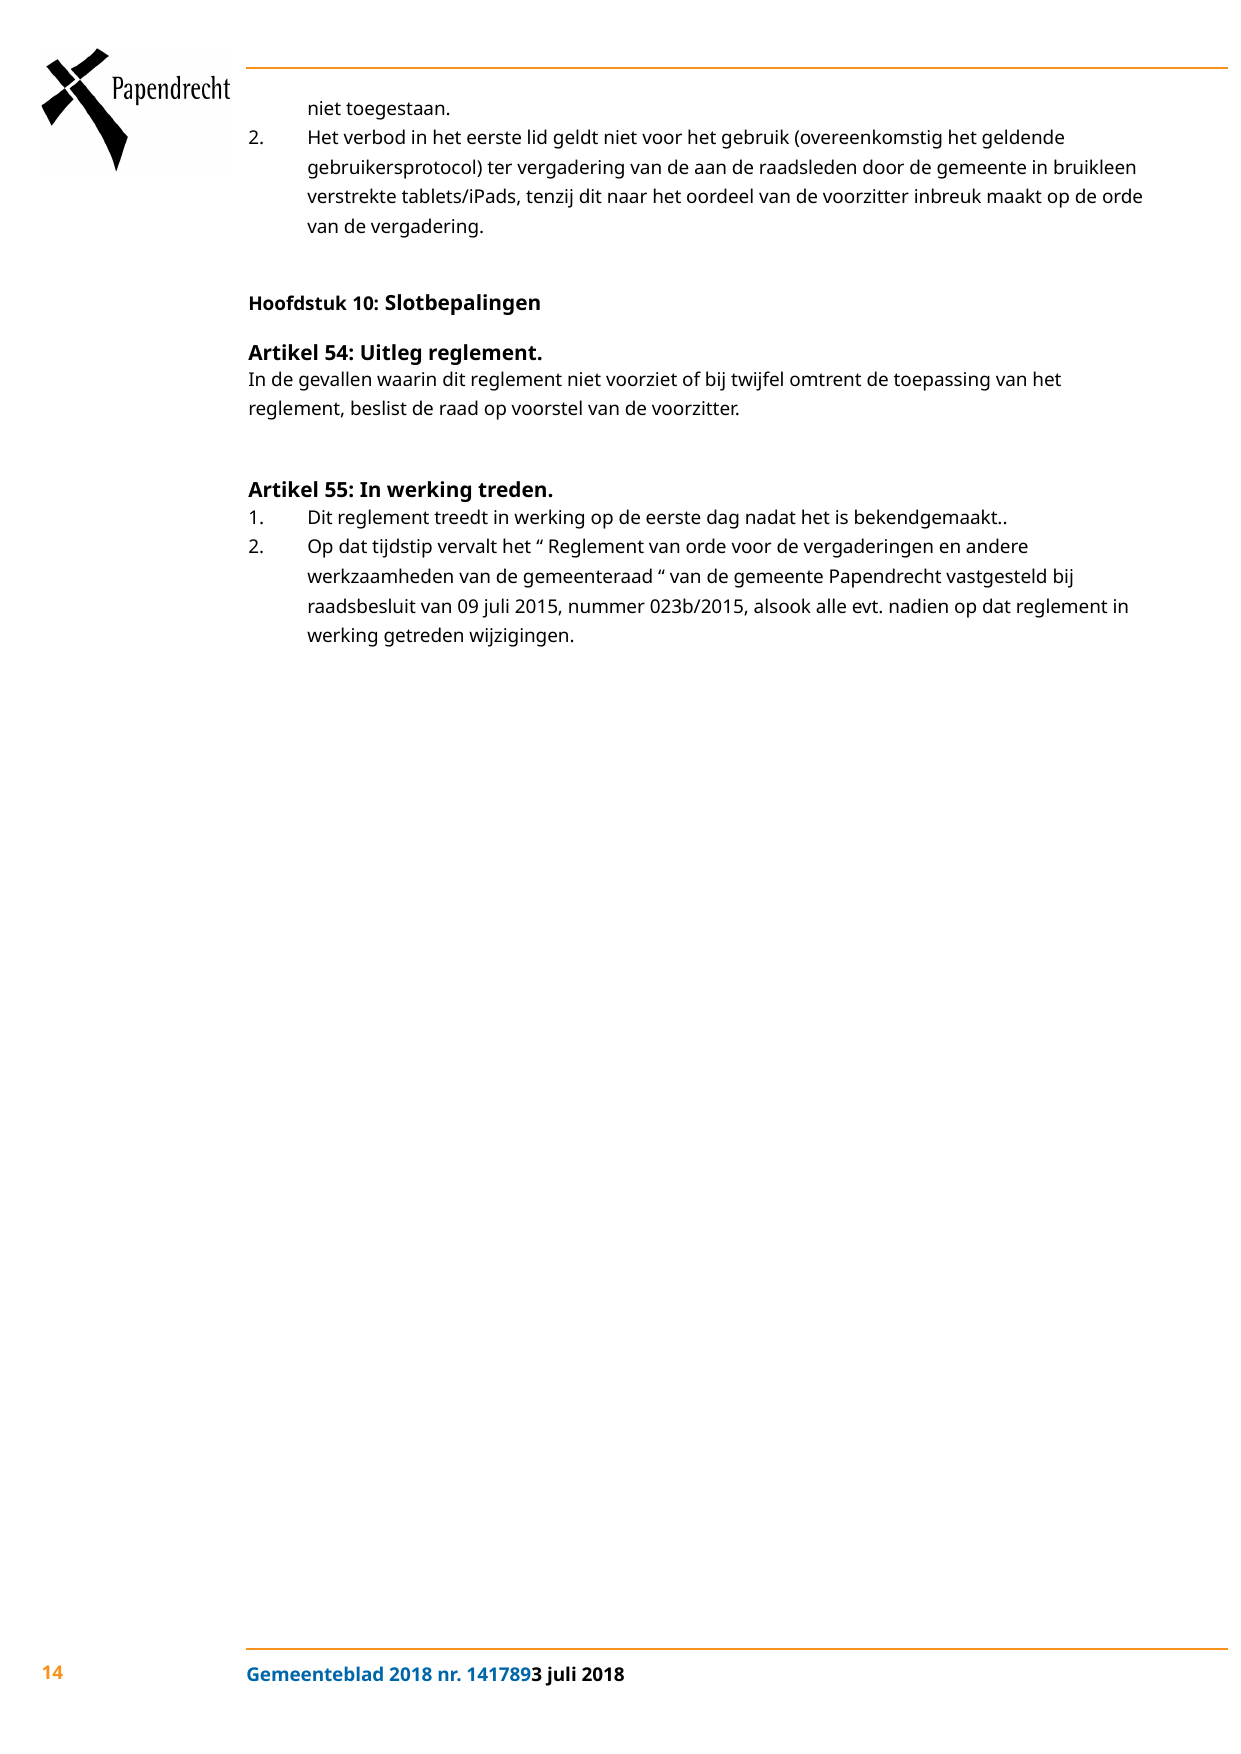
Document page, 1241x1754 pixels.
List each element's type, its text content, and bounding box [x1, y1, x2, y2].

list Dit reglement treedt in werking op de eerste dag nadat het is bekendgemaakt.. [248, 504, 1152, 530]
list Het verbod in het eerste lid geldt niet voor het gebruik (overeenkomstig het geldende gebruikersprotocol) ter vergadering van de aan de raadsleden door de gemeente in bruikleen verstrekte tablets/iPads, tenzij dit naar het oordeel van de voorzitter inbreuk maakt op de orde van de vergadering. [248, 124, 1152, 239]
text Hoofdstuk 10: Slotbepalingen [248, 288, 1152, 317]
list niet toegestaan. [248, 95, 1152, 121]
picture [41, 47, 231, 172]
list Op dat tijdstip vervalt het “ Reglement van orde voor de vergaderingen en andere werkzaamheden van de gemeenteraad “ van de gemeente Papendrecht vastgesteld bij raadsbesluit van 09 juli 2015, nummer 023b/2015, alsook alle evt. nadien op dat reglement in werking getreden wijzigingen. [248, 534, 1152, 648]
text In de gevallen waarin dit reglement niet voorziet of bij twijfel omtrent de toepassing van het reglement, beslist de raad op voorstel van de voorzitter. [248, 366, 1152, 421]
text Artikel 55: In werking treden. [248, 476, 1152, 504]
text Artikel 54: Uitleg reglement. [248, 338, 1152, 366]
